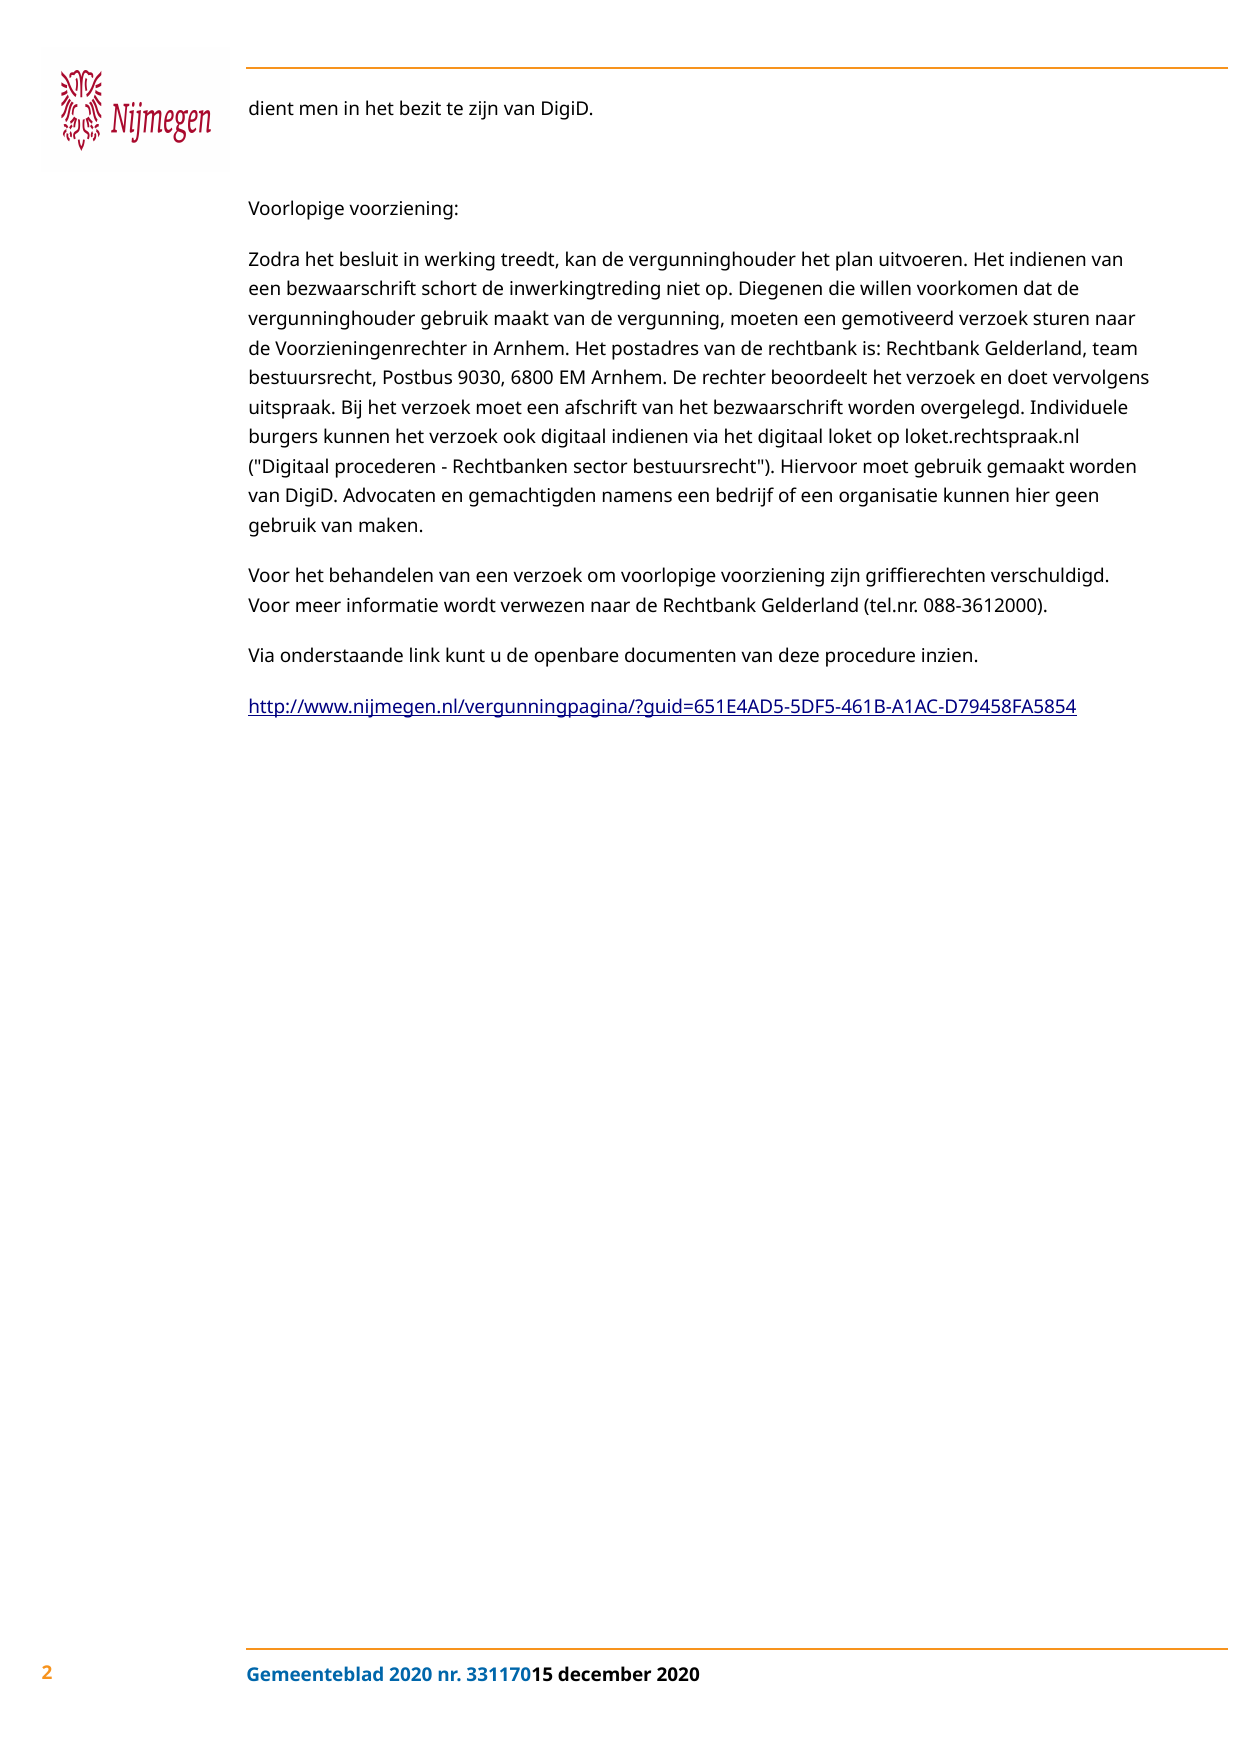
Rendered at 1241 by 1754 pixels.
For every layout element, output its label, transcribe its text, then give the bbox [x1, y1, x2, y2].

text Voorlopige voorziening: [248, 196, 1152, 221]
picture [41, 47, 231, 172]
text Voor het behandelen van een verzoek om voorlopige voorziening zijn griffierechten verschuldigd. Voor meer informatie wordt verwezen naar de Rechtbank Gelderland (tel.nr. 088-3612000). [248, 563, 1152, 618]
text Via onderstaande link kunt u de openbare documenten van deze procedure inzien. [248, 643, 1152, 668]
text http://www.nijmegen.nl/vergunningpagina/?guid=651E4AD5-5DF5-461B-A1AC-D79458FA5854 [248, 693, 1152, 719]
text Zodra het besluit in werking treedt, kan de vergunninghouder het plan uitvoeren. Het indienen van een bezwaarschrift schort de inwerkingtreding niet op. Diegenen die willen voorkomen dat de vergunninghouder gebruik maakt van de vergunning, moeten een gemotiveerd verzoek sturen naar de Voorzieningenrechter in Arnhem. Het postadres van de rechtbank is: Rechtbank Gelderland, team bestuursrecht, Postbus 9030, 6800 EM Arnhem. De rechter beoordeelt het verzoek en doet vervolgens uitspraak. Bij het verzoek moet een afschrift van het bezwaarschrift worden overgelegd. Individuele burgers kunnen het verzoek ook digitaal indienen via het digitaal loket op loket.rechtspraak.nl ("Digitaal procederen - Rechtbanken sector bestuursrecht"). Hiervoor moet gebruik gemaakt worden van DigiD. Advocaten en gemachtigden namens een bedrijf of een organisatie kunnen hier geen gebruik van maken. [248, 246, 1152, 538]
text dient men in het bezit te zijn van DigiD. [248, 95, 1152, 121]
